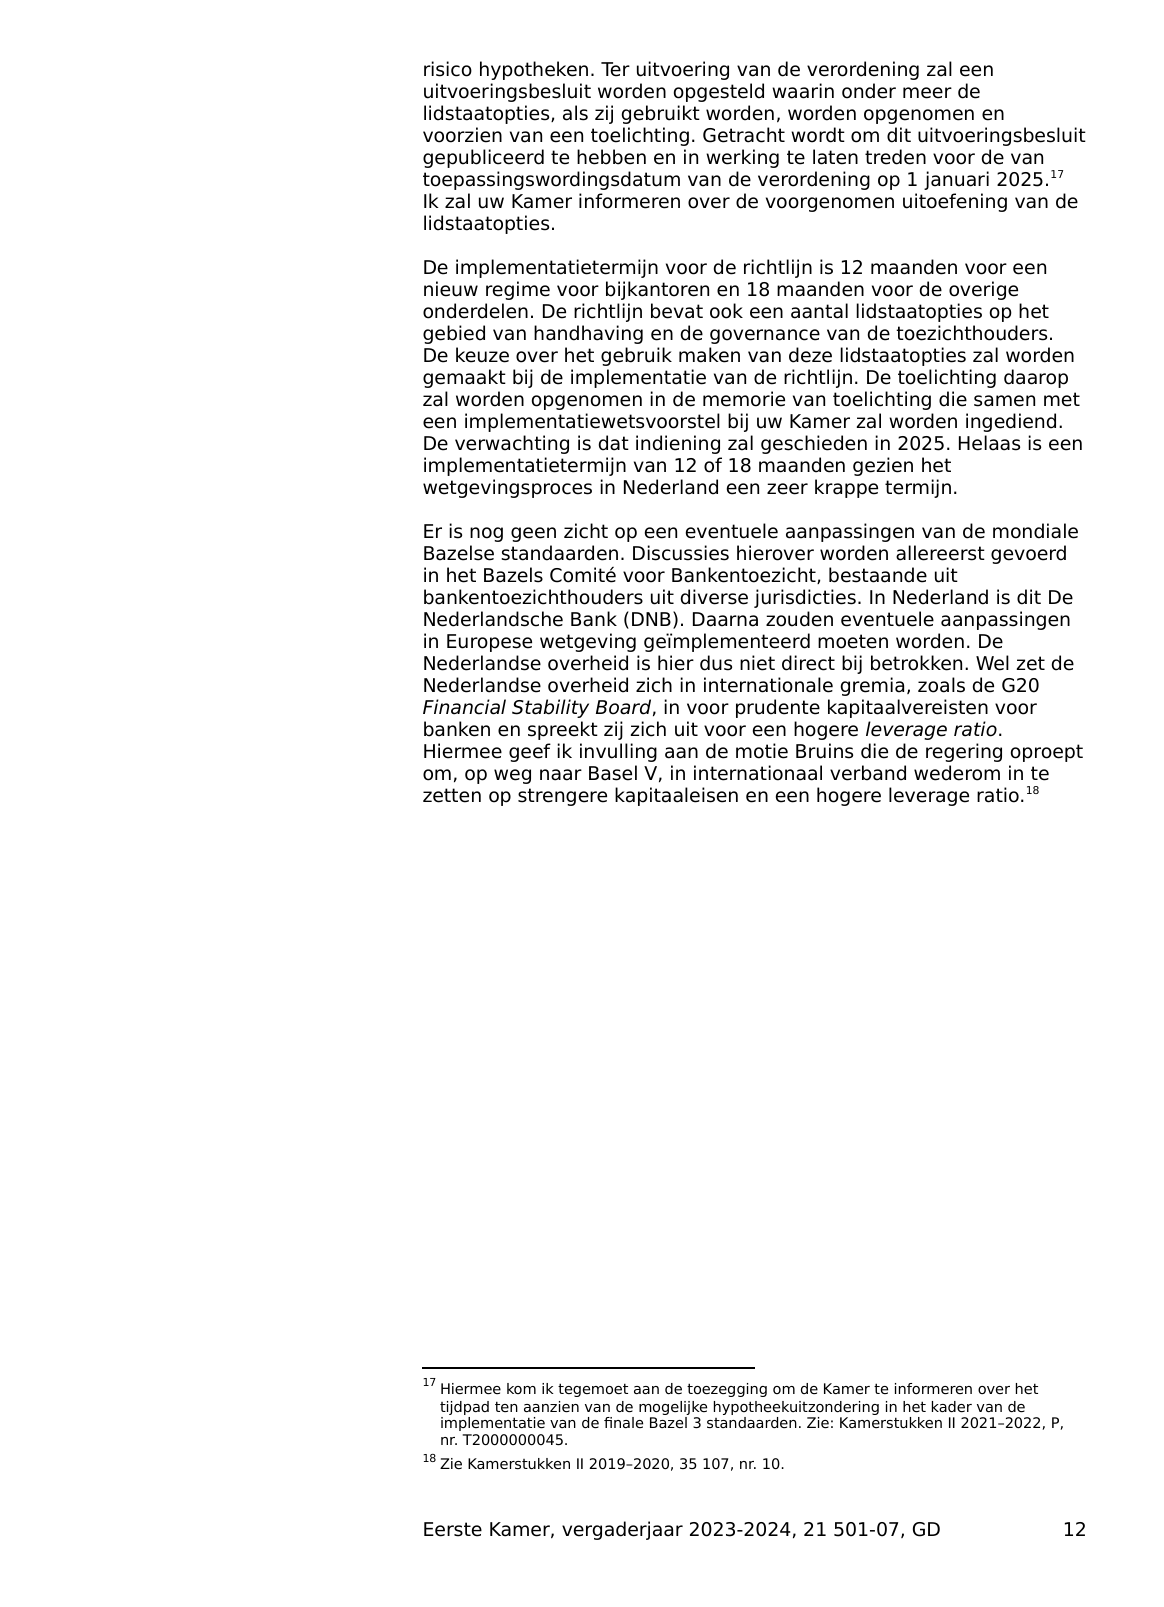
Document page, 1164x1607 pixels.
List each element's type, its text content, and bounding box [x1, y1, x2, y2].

text Zie Kamerstukken II 2019–2020, 35 107, nr. 10. [422, 1452, 1087, 1474]
text De implementatietermijn voor de richtlijn is 12 maanden voor een nieuw regime voor bijkantoren en 18 maanden voor de overige onderdelen. De richtlijn bevat ook een aantal lidstaatopties op het gebied van handhaving en de governance van de toezichthouders. De keuze over het gebruik maken van deze lidstaatopties zal worden gemaakt bij de implementatie van de richtlijn. De toelichting daarop zal worden opgenomen in de memorie van toelichting die samen met een implementatiewetsvoorstel bij uw Kamer zal worden ingediend. De verwachting is dat indiening zal geschieden in 2025. Helaas is een implementatietermijn van 12 of 18 maanden gezien het wetgevingsproces in Nederland een zeer krappe termijn. [422, 257, 1087, 499]
text Er is nog geen zicht op een eventuele aanpassingen van de mondiale Bazelse standaarden. Discussies hierover worden allereerst gevoerd in het Bazels Comité voor Bankentoezicht, bestaande uit bankentoezichthouders uit diverse jurisdicties. In Nederland is dit De Nederlandsche Bank (DNB). Daarna zouden eventuele aanpassingen in Europese wetgeving geïmplementeerd moeten worden. De Nederlandse overheid is hier dus niet direct bij betrokken. Wel zet de Nederlandse overheid zich in internationale gremia, zoals de G20 Financial Stability Board, in voor prudente kapitaalvereisten voor banken en spreekt zij zich uit voor een hogere leverage ratio. Hiermee geef ik invulling aan de motie Bruins die de regering oproept om, op weg naar Basel V, in internationaal verband wederom in te zetten op strengere kapitaaleisen en een hogere leverage ratio. [422, 521, 1087, 807]
text risico hypotheken. Ter uitvoering van de verordening zal een uitvoeringsbesluit worden opgesteld waarin onder meer de lidstaatopties, als zij gebruikt worden, worden opgenomen en voorzien van een toelichting. Getracht wordt om dit uitvoeringsbesluit gepubliceerd te hebben en in werking te laten treden voor de van toepassingswordingsdatum van de verordening op 1 januari 2025. Ik zal uw Kamer informeren over de voorgenomen uitoefening van de lidstaatopties. [422, 59, 1087, 235]
text Hiermee kom ik tegemoet aan de toezegging om de Kamer te informeren over het tijdpad ten aanzien van de mogelijke hypotheekuitzondering in het kader van de implementatie van de finale Bazel 3 standaarden. Zie: Kamerstukken II 2021–2022, P, nr. T2000000045. [422, 1377, 1087, 1449]
